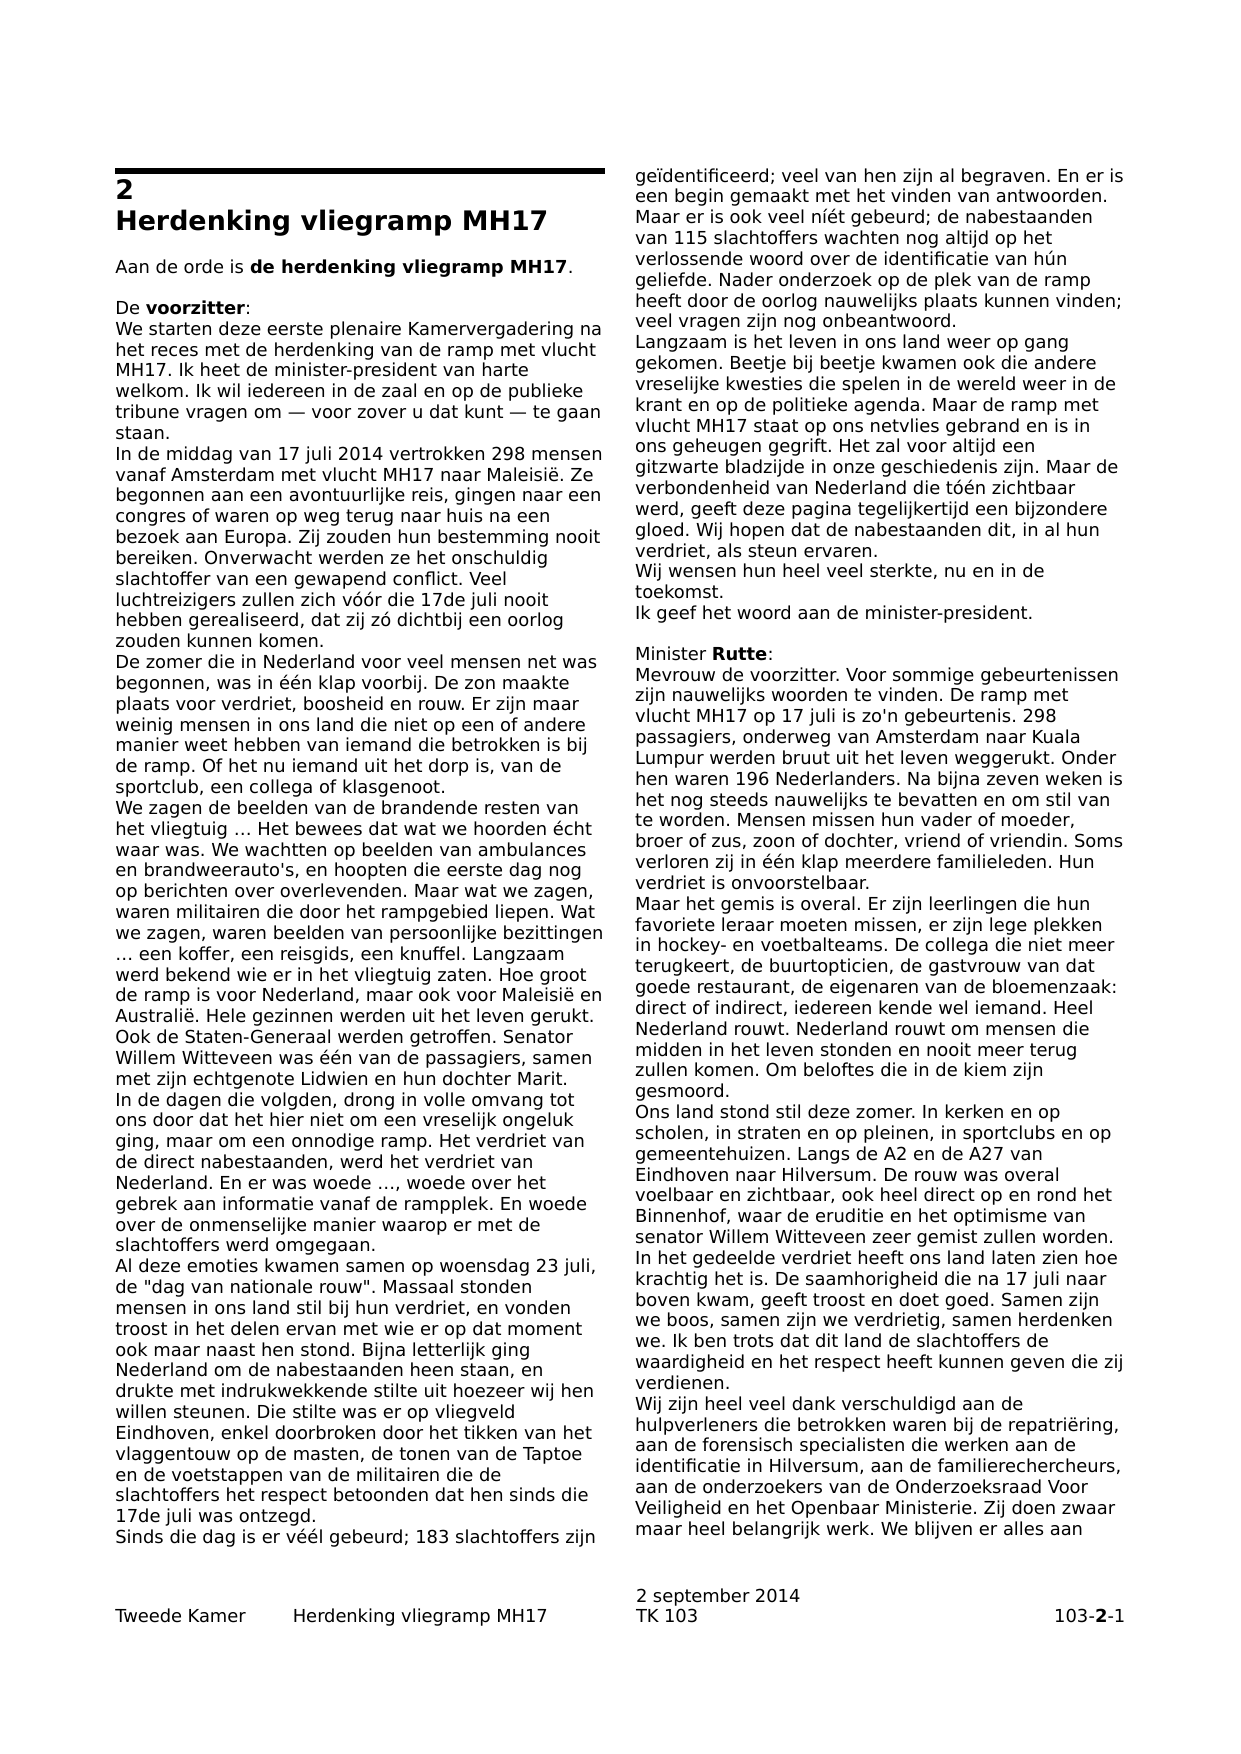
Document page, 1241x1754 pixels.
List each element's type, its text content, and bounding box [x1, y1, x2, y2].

text In de dagen die volgden, drong in volle omvang tot ons door dat het hier niet om een vreselijk ongeluk ging, maar om een onnodige ramp. Het verdriet van de direct nabestaanden, werd het verdriet van Nederland. En er was woede …, woede over het gebrek aan informatie vanaf de rampplek. En woede over de onmenselijke manier waarop er met de slachtoffers werd omgegaan. [115, 1089, 605, 1256]
title 2 Herdenking vliegramp MH17 [115, 174, 605, 237]
text De zomer die in Nederland voor veel mensen net was begonnen, was in één klap voorbij. De zon maakte plaats voor verdriet, boosheid en rouw. Er zijn maar weinig mensen in ons land die niet op een of andere manier weet hebben van iemand die betrokken is bij de ramp. Of het nu iemand uit het dorp is, van de sportclub, een collega of klasgenoot. [115, 652, 605, 798]
text Minister Rutte: [635, 644, 1125, 664]
text Al deze emoties kwamen samen op woensdag 23 juli, de "dag van nationale rouw". Massaal stonden mensen in ons land stil bij hun verdriet, en vonden troost in het delen ervan met wie er op dat moment ook maar naast hen stond. Bijna letterlijk ging Nederland om de nabestaanden heen staan, en drukte met indrukwekkende stilte uit hoezeer wij hen willen steunen. Die stilte was er op vliegveld Eindhoven, enkel doorbroken door het tikken van het vlaggentouw op de masten, de tonen van de Taptoe en de voetstappen van de militairen die de slachtoffers het respect betoonden dat hen sinds die 17de juli was ontzegd. [115, 1256, 605, 1527]
text Langzaam is het leven in ons land weer op gang gekomen. Beetje bij beetje kwamen ook die andere vreselijke kwesties die spelen in de wereld weer in de krant en op de politieke agenda. Maar de ramp met vlucht MH17 staat op ons netvlies gebrand en is in ons geheugen gegrift. Het zal voor altijd een gitzwarte bladzijde in onze geschiedenis zijn. Maar de verbondenheid van Nederland die tóén zichtbaar werd, geeft deze pagina tegelijkertijd een bijzondere gloed. Wij hopen dat de nabestaanden dit, in al hun verdriet, als steun ervaren. [635, 332, 1125, 561]
text We starten deze eerste plenaire Kamervergadering na het reces met de herdenking van de ramp met vlucht MH17. Ik heet de minister-president van harte welkom. Ik wil iedereen in de zaal en op de publieke tribune vragen om — voor zover u dat kunt — te gaan staan. [115, 318, 605, 443]
text Aan de orde is de herdenking vliegramp MH17. [115, 257, 605, 278]
text Mevrouw de voorzitter. Voor sommige gebeurtenissen zijn nauwelijks woorden te vinden. De ramp met vlucht MH17 op 17 juli is zo'n gebeurtenis. 298 passagiers, onderweg van Amsterdam naar Kuala Lumpur werden bruut uit het leven weggerukt. Onder hen waren 196 Nederlanders. Na bijna zeven weken is het nog steeds nauwelijks te bevatten en om stil van te worden. Mensen missen hun vader of moeder, broer of zus, zoon of dochter, vriend of vriendin. Soms verloren zij in één klap meerdere familieleden. Hun verdriet is onvoorstelbaar. [635, 664, 1125, 893]
text De voorzitter: [115, 298, 605, 318]
text We zagen de beelden van de brandende resten van het vliegtuig … Het bewees dat wat we hoorden écht waar was. We wachtten op beelden van ambulances en brandweerauto's, en hoopten die eerste dag nog op berichten over overlevenden. Maar wat we zagen, waren militairen die door het rampgebied liepen. Wat we zagen, waren beelden van persoonlijke bezittingen … een koffer, een reisgids, een knuffel. Langzaam werd bekend wie er in het vliegtuig zaten. Hoe groot de ramp is voor Nederland, maar ook voor Maleisië en Australië. Hele gezinnen werden uit het leven gerukt. Ook de Staten-Generaal werden getroffen. Senator Willem Witteveen was één van de passagiers, samen met zijn echtgenote Lidwien en hun dochter Marit. [115, 798, 605, 1089]
text Sinds die dag is er véél gebeurd; 183 slachtoffers zijn [115, 1527, 605, 1548]
text Ons land stond stil deze zomer. In kerken en op scholen, in straten en op pleinen, in sportclubs en op gemeentehuizen. Langs de A2 en de A27 van Eindhoven naar Hilversum. De rouw was overal voelbaar en zichtbaar, ook heel direct op en rond het Binnenhof, waar de eruditie en het optimisme van senator Willem Witteveen zeer gemist zullen worden. In het gedeelde verdriet heeft ons land laten zien hoe krachtig het is. De saamhorigheid die na 17 juli naar boven kwam, geeft troost en doet goed. Samen zijn we boos, samen zijn we verdrietig, samen herdenken we. Ik ben trots dat dit land de slachtoffers de waardigheid en het respect heeft kunnen geven die zij verdienen. [635, 1102, 1125, 1393]
text Maar het gemis is overal. Er zijn leerlingen die hun favoriete leraar moeten missen, er zijn lege plekken in hockey- en voetbalteams. De collega die niet meer terugkeert, de buurtopticien, de gastvrouw van dat goede restaurant, de eigenaren van de bloemenzaak: direct of indirect, iedereen kende wel iemand. Heel Nederland rouwt. Nederland rouwt om mensen die midden in het leven stonden en nooit meer terug zullen komen. Om beloftes die in de kiem zijn gesmoord. [635, 893, 1125, 1102]
text geïdentificeerd; veel van hen zijn al begraven. En er is een begin gemaakt met het vinden van antwoorden. Maar er is ook veel níét gebeurd; de nabestaanden van 115 slachtoffers wachten nog altijd op het verlossende woord over de identificatie van hún geliefde. Nader onderzoek op de plek van de ramp heeft door de oorlog nauwelijks plaats kunnen vinden; veel vragen zijn nog onbeantwoord. [635, 165, 1125, 332]
text In de middag van 17 juli 2014 vertrokken 298 mensen vanaf Amsterdam met vlucht MH17 naar Maleisië. Ze begonnen aan een avontuurlijke reis, gingen naar een congres of waren op weg terug naar huis na een bezoek aan Europa. Zij zouden hun bestemming nooit bereiken. Onverwacht werden ze het onschuldig slachtoffer van een gewapend conflict. Veel luchtreizigers zullen zich vóór die 17de juli nooit hebben gerealiseerd, dat zij zó dichtbij een oorlog zouden kunnen komen. [115, 443, 605, 652]
text Wij wensen hun heel veel sterkte, nu en in de toekomst. [635, 561, 1125, 603]
text Ik geef het woord aan de minister-president. [635, 603, 1125, 624]
text Wij zijn heel veel dank verschuldigd aan de hulpverleners die betrokken waren bij de repatriëring, aan de forensisch specialisten die werken aan de identificatie in Hilversum, aan de familierechercheurs, aan de onderzoekers van de Onderzoeksraad Voor Veiligheid en het Openbaar Ministerie. Zij doen zwaar maar heel belangrijk werk. We blijven er alles aan [635, 1393, 1125, 1539]
